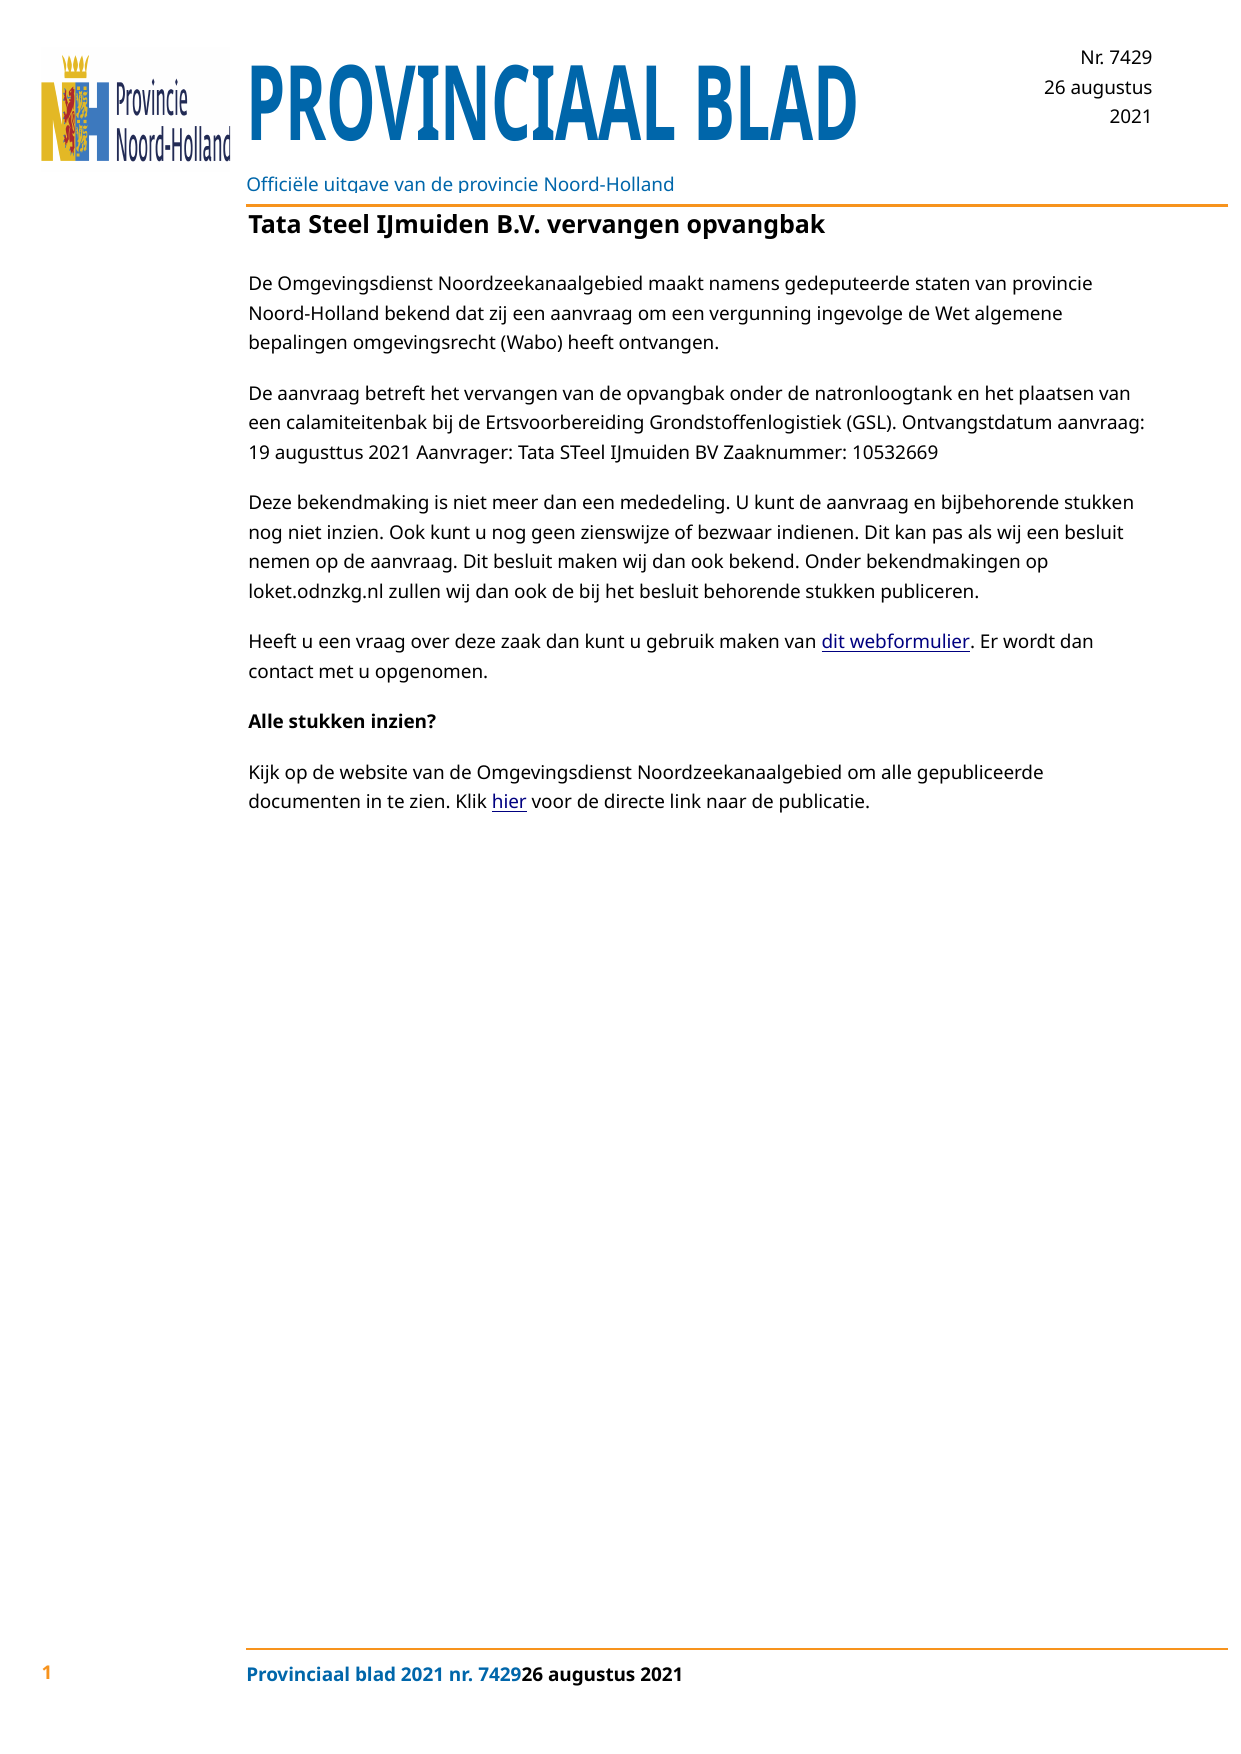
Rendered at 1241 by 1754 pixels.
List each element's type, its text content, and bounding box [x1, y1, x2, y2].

picture [41, 47, 231, 172]
text Deze bekendmaking is niet meer dan een mededeling. U kunt de aanvraag en bijbehorende stukken nog niet inzien. Ook kunt u nog geen zienswijze of bezwaar indienen. Dit kan pas als wij een besluit nemen op de aanvraag. Dit besluit maken wij dan ook bekend. Onder bekendmakingen op loket.odnzkg.nl zullen wij dan ook de bij het besluit behorende stukken publiceren. [248, 489, 1152, 604]
text Heeft u een vraag over deze zaak dan kunt u gebruik maken van dit webformulier. Er wordt dan contact met u opgenomen. [248, 629, 1152, 684]
text Alle stukken inzien? [248, 709, 1152, 734]
text Kijk op de website van de Omgevingsdienst Noordzeekanaalgebied om alle gepubliceerde documenten in te zien. Klik hier voor de directe link naar de publicatie. [248, 759, 1152, 814]
text De aanvraag betreft het vervangen van de opvangbak onder de natronloogtank en het plaatsen van een calamiteitenbak bij de Ertsvoorbereiding Grondstoffenlogistiek (GSL). Ontvangstdatum aanvraag: 19 augusttus 2021 Aanvrager: Tata STeel IJmuiden BV Zaaknummer: 10532669 [248, 380, 1152, 465]
text De Omgevingsdienst Noordzeekanaalgebied maakt namens gedeputeerde staten van provincie Noord-Holland bekend dat zij een aanvraag om een vergunning ingevolge de Wet algemene bepalingen omgevingsrecht (Wabo) heeft ontvangen. [248, 270, 1152, 355]
text Tata Steel IJmuiden B.V. vervangen opvangbak [248, 207, 1152, 241]
